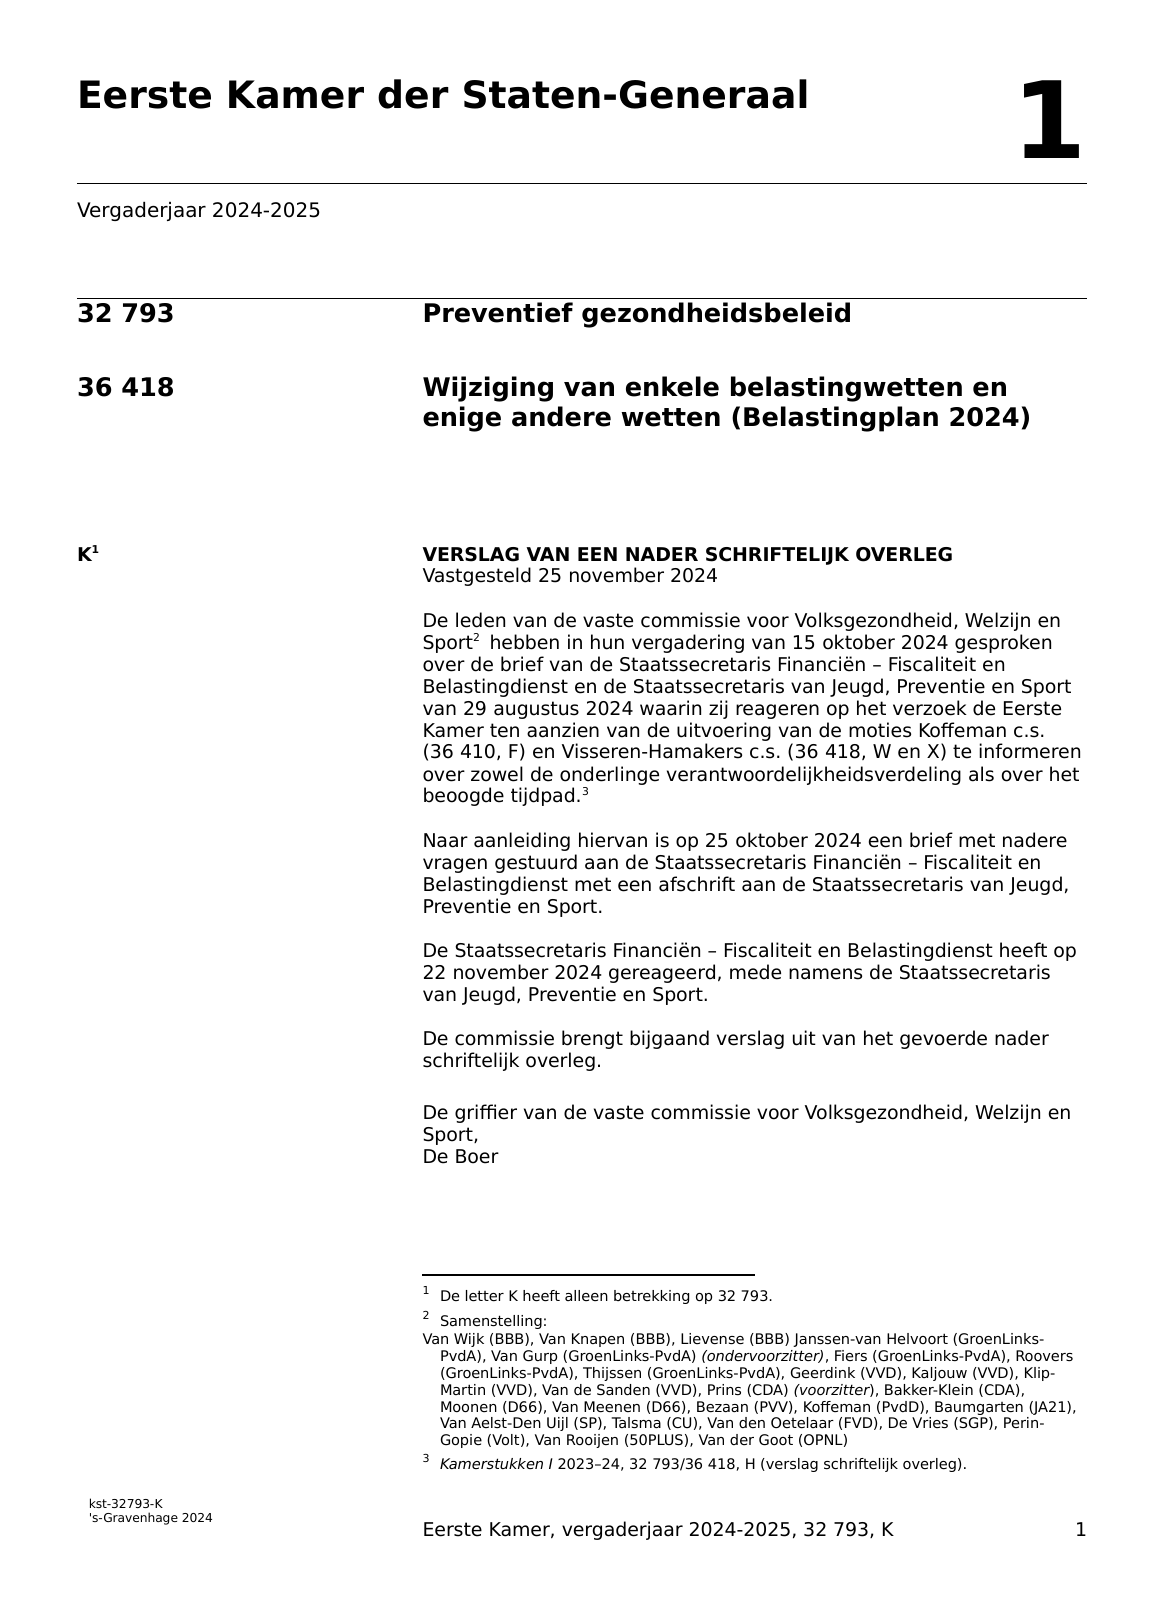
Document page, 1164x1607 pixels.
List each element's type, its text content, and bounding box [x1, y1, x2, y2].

text Naar aanleiding hiervan is op 25 oktober 2024 een brief met nadere vragen gestuurd aan de Staatssecretaris Financiën – Fiscaliteit en Belastingdienst met een afschrift aan de Staatssecretaris van Jeugd, Preventie en Sport. [422, 829, 1087, 917]
text De griffier van de vaste commissie voor Volksgezondheid, Welzijn en Sport, De Boer [422, 1102, 1087, 1168]
text Kamerstukken I 2023–24, 32 793/36 418, H (verslag schriftelijk overleg). [422, 1452, 1087, 1474]
subtitle 32 793 Preventief gezondheidsbeleid [77, 299, 1087, 329]
text De Staatssecretaris Financiën – Fiscaliteit en Belastingdienst heeft op 22 november 2024 gereageerd, mede namens de Staatssecretaris van Jeugd, Preventie en Sport. [422, 940, 1087, 1006]
text Van Wijk (BBB), Van Knapen (BBB), Lievense (BBB) Janssen-van Helvoort (GroenLinks-PvdA), Van Gurp (GroenLinks-PvdA) (ondervoorzitter), Fiers (GroenLinks-PvdA), Roovers (GroenLinks-PvdA), Thijssen (GroenLinks-PvdA), Geerdink (VVD), Kaljouw (VVD), Klip-Martin (VVD), Van de Sanden (VVD), Prins (CDA) (voorzitter), Bakker-Klein (CDA), Moonen (D66), Van Meenen (D66), Bezaan (PVV), Koffeman (PvdD), Baumgarten (JA21), Van Aelst-Den Uijl (SP), Talsma (CU), Van den Oetelaar (FVD), De Vries (SGP), Perin-Gopie (Volt), Van Rooijen (50PLUS), Van der Goot (OPNL) [422, 1331, 1087, 1449]
text Vastgesteld 25 november 2024 [422, 565, 1087, 587]
text 's-Gravenhage 2024 [88, 1511, 323, 1525]
text De letter K heeft alleen betrekking op 32 793. [422, 1284, 1087, 1306]
text De commissie brengt bijgaand verslag uit van het gevoerde nader schriftelijk overleg. [422, 1028, 1087, 1072]
subtitle K VERSLAG VAN EEN NADER SCHRIFTELIJK OVERLEG [77, 543, 1087, 565]
table_cell Vergaderjaar 2024-2025 [77, 184, 1087, 298]
table_header 1 [886, 59, 1087, 183]
text De leden van de vaste commissie voor Volksgezondheid, Welzijn en Sport hebben in hun vergadering van 15 oktober 2024 gesproken over de brief van de Staatssecretaris Financiën – Fiscaliteit en Belastingdienst en de Staatssecretaris van Jeugd, Preventie en Sport van 29 augustus 2024 waarin zij reageren op het verzoek de Eerste Kamer ten aanzien van de uitvoering van de moties Koffeman c.s. (36 410, F) en Visseren-Hamakers c.s. (36 418, W en X) te informeren over zowel de onderlinge verantwoordelijkheidsverdeling als over het beoogde tijdpad. [422, 609, 1087, 807]
subtitle 36 418 Wijziging van enkele belastingwetten en enige andere wetten (Belastingplan 2024) [77, 373, 1087, 432]
text kst-32793-K [88, 1497, 323, 1511]
table_header Eerste Kamer der Staten-Generaal [77, 59, 886, 183]
text Samenstelling: [422, 1309, 1087, 1331]
